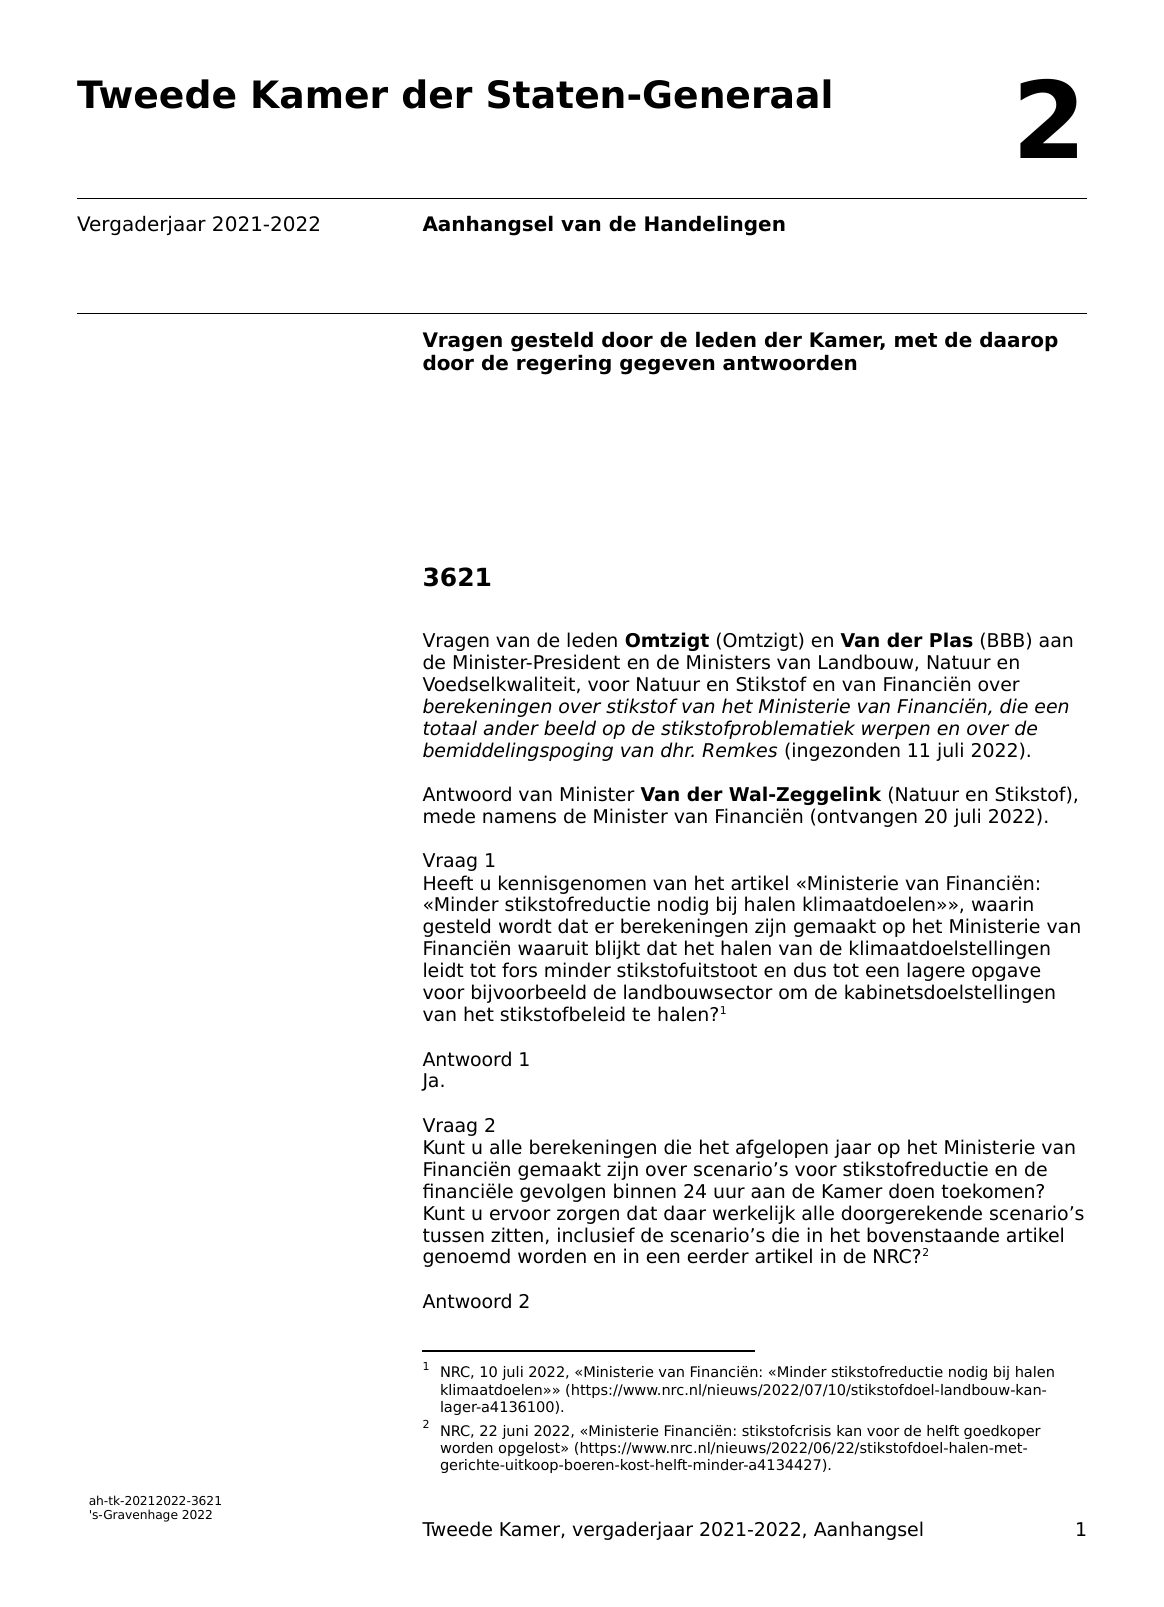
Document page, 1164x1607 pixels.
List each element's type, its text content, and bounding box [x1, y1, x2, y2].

text Heeft u kennisgenomen van het artikel «Ministerie van Financiën: «Minder stikstofreductie nodig bij halen klimaatdoelen»», waarin gesteld wordt dat er berekeningen zijn gemaakt op het Ministerie van Financiën waaruit blijkt dat het halen van de klimaatdoelstellingen leidt tot fors minder stikstofuitstoot en dus tot een lagere opgave voor bijvoorbeeld de landbouwsector om de kabinetsdoelstellingen van het stikstofbeleid te halen? [422, 872, 1087, 1026]
table_header 2 [886, 59, 1087, 198]
text Antwoord 1 [422, 1048, 1087, 1070]
text Ja. [422, 1070, 1087, 1092]
table_header Tweede Kamer der Staten-Generaal [77, 59, 886, 198]
text 's-Gravenhage 2022 [88, 1508, 323, 1522]
table_cell Vragen gesteld door de leden der Kamer, met de daarop door de regering gegeven antwoorden [422, 314, 1087, 375]
table_cell Aanhangsel van de Handelingen [422, 199, 1087, 313]
text Vragen van de leden Omtzigt (Omtzigt) en Van der Plas (BBB) aan de Minister-President en de Ministers van Landbouw, Natuur en Voedselkwaliteit, voor Natuur en Stikstof en van Financiën over berekeningen over stikstof van het Ministerie van Financiën, die een totaal ander beeld op de stikstofproblematiek werpen en over de bemiddelingspoging van dhr. Remkes (ingezonden 11 juli 2022). [422, 630, 1087, 762]
text Vraag 1 [422, 850, 1087, 872]
text Antwoord 2 [422, 1291, 1087, 1313]
text NRC, 10 juli 2022, «Ministerie van Financiën: «Minder stikstofreductie nodig bij halen klimaatdoelen»» (https://www.nrc.nl/nieuws/2022/07/10/stikstofdoel-landbouw-kan-lager-a4136100). [422, 1360, 1087, 1416]
text ah-tk-20212022-3621 [88, 1494, 323, 1508]
text NRC, 22 juni 2022, «Ministerie Financiën: stikstofcrisis kan voor de helft goedkoper worden opgelost» (https://www.nrc.nl/nieuws/2022/06/22/stikstofdoel-halen-met-gerichte-uitkoop-boeren-kost-helft-minder-a4134427). [422, 1418, 1087, 1474]
text 3621 [422, 563, 1087, 592]
text Kunt u alle berekeningen die het afgelopen jaar op het Ministerie van Financiën gemaakt zijn over scenario’s voor stikstofreductie en de financiële gevolgen binnen 24 uur aan de Kamer doen toekomen? Kunt u ervoor zorgen dat daar werkelijk alle doorgerekende scenario’s tussen zitten, inclusief de scenario’s die in het bovenstaande artikel genoemd worden en in een eerder artikel in de NRC? [422, 1137, 1087, 1268]
table_cell Vergaderjaar 2021-2022 [77, 199, 422, 313]
text Vraag 2 [422, 1114, 1087, 1137]
text Antwoord van Minister Van der Wal-Zeggelink (Natuur en Stikstof), mede namens de Minister van Financiën (ontvangen 20 juli 2022). [422, 784, 1087, 828]
table_cell [77, 314, 422, 375]
